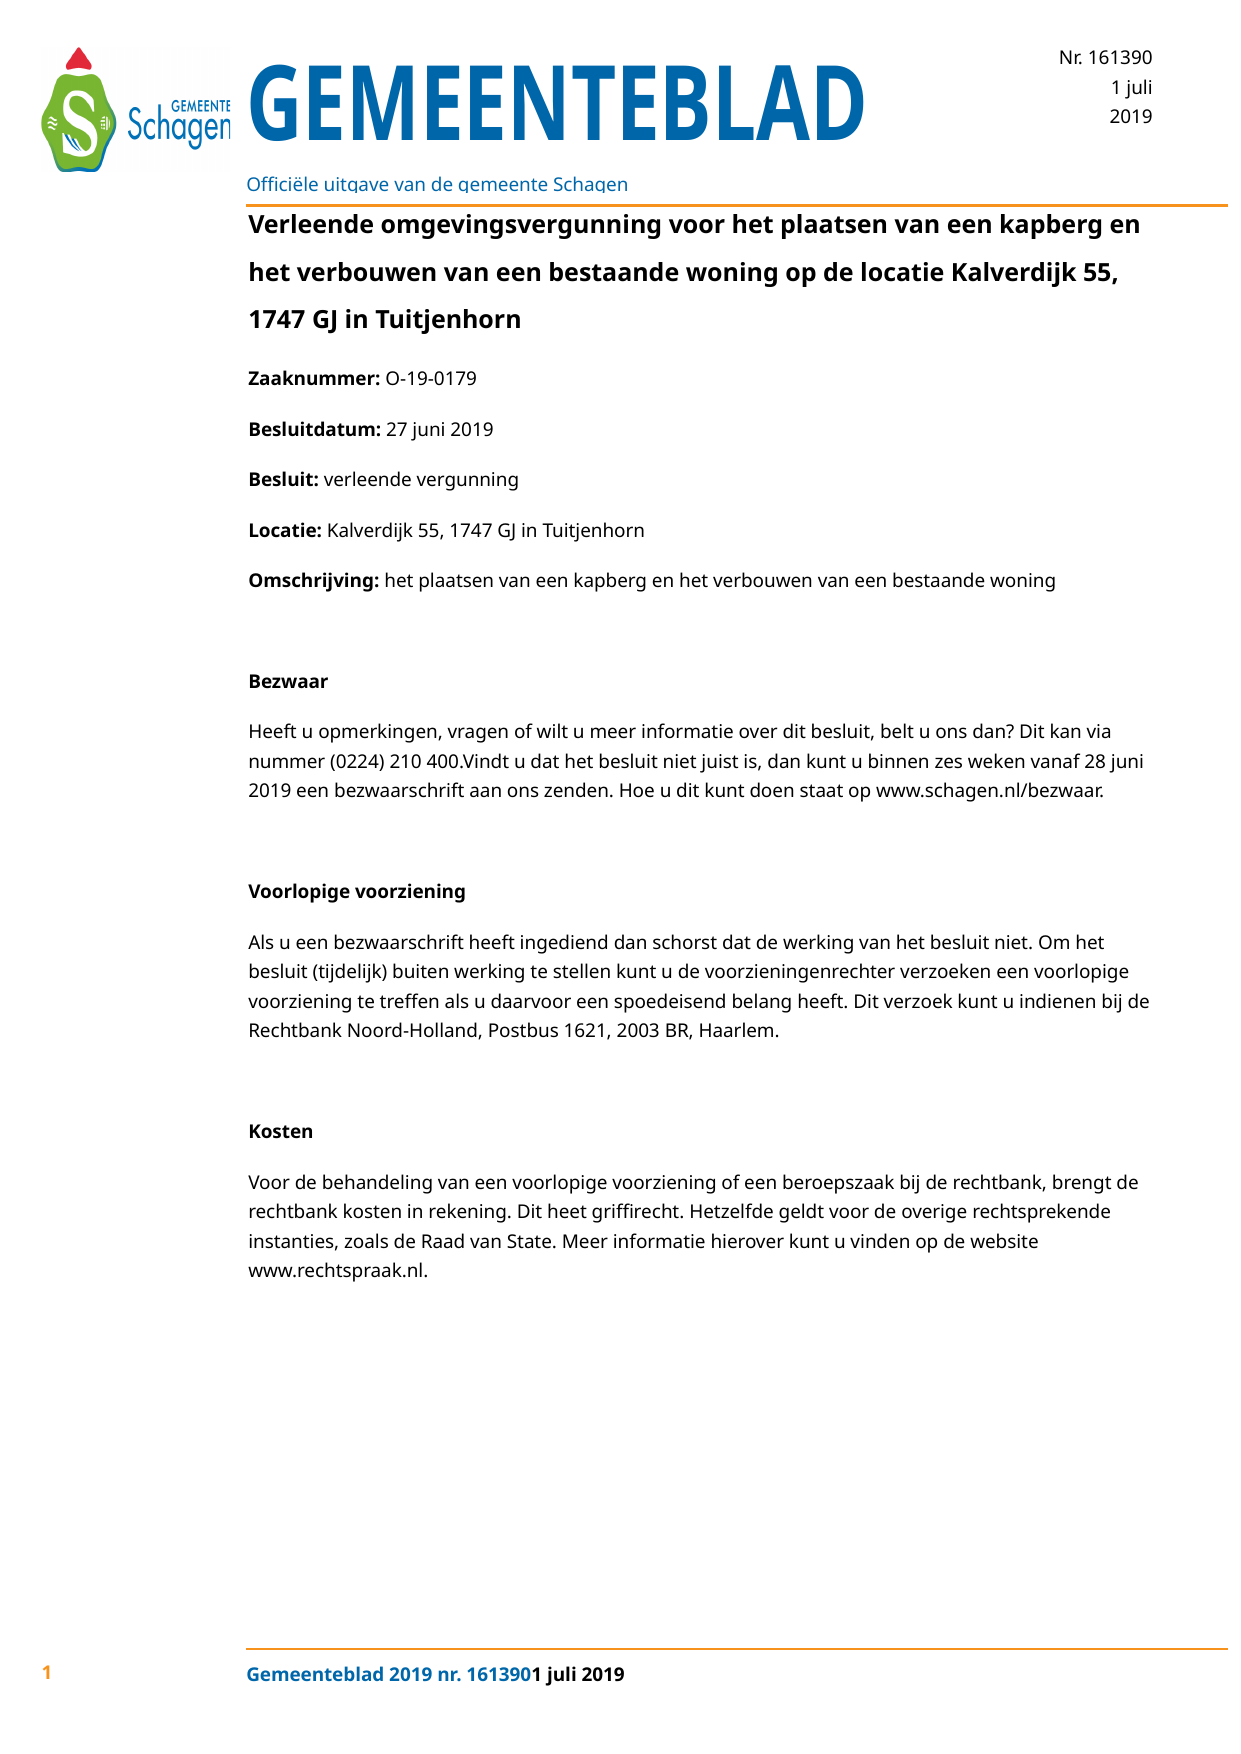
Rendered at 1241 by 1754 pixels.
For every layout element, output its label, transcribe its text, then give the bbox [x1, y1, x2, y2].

text Bezwaar [248, 668, 1152, 694]
text Voorlopige voorziening [248, 878, 1152, 904]
text Kosten [248, 1118, 1152, 1144]
text Voor de behandeling van een voorlopige voorziening of een beroepszaak bij de rechtbank, brengt de rechtbank kosten in rekening. Dit heet griffirecht. Hetzelfde geldt voor de overige rechtsprekende instanties, zoals de Raad van State. Meer informatie hierover kunt u vinden op de website www.rechtspraak.nl. [248, 1169, 1152, 1283]
text Locatie: Kalverdijk 55, 1747 GJ in Tuitjenhorn [248, 517, 1152, 542]
text Omschrijving: het plaatsen van een kapberg en het verbouwen van een bestaande woning [248, 567, 1152, 593]
text Heeft u opmerkingen, vragen of wilt u meer informatie over dit besluit, belt u ons dan? Dit kan via nummer (0224) 210 400.Vindt u dat het besluit niet juist is, dan kunt u binnen zes weken vanaf 28 juni 2019 een bezwaarschrift aan ons zenden. Hoe u dit kunt doen staat op www.schagen.nl/bezwaar. [248, 718, 1152, 803]
text Besluitdatum: 27 juni 2019 [248, 416, 1152, 442]
text Zaaknummer: O-19-0179 [248, 366, 1152, 391]
text Verleende omgevingsvergunning voor het plaatsen van een kapberg en het verbouwen van een bestaande woning op de locatie Kalverdijk 55, 1747 GJ in Tuitjenhorn [248, 207, 1152, 336]
text Als u een bezwaarschrift heeft ingediend dan schorst dat de werking van het besluit niet. Om het besluit (tijdelijk) buiten werking te stellen kunt u de voorzieningenrechter verzoeken een voorlopige voorziening te treffen als u daarvoor een spoedeisend belang heeft. Dit verzoek kunt u indienen bij de Rechtbank Noord-Holland, Postbus 1621, 2003 BR, Haarlem. [248, 929, 1152, 1043]
text Besluit: verleende vergunning [248, 466, 1152, 492]
picture [41, 47, 231, 172]
